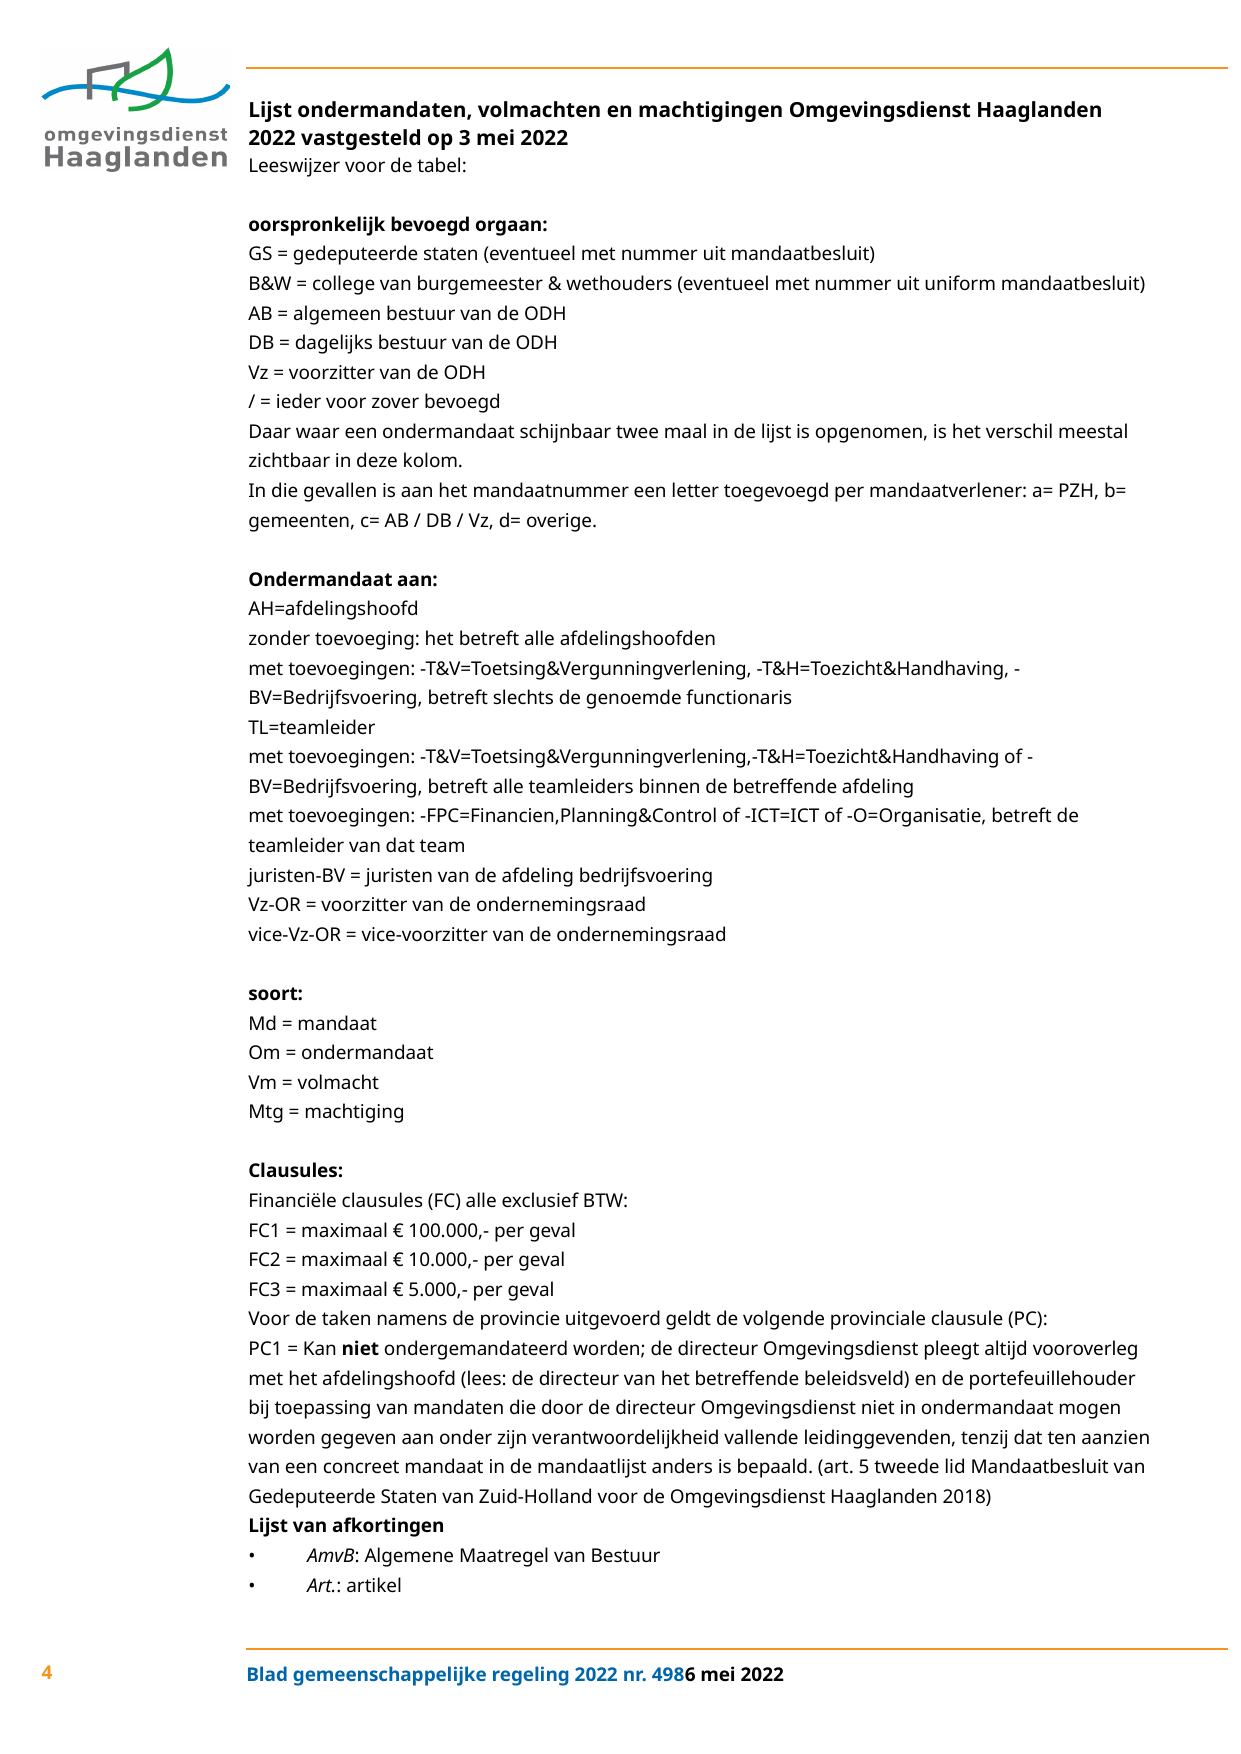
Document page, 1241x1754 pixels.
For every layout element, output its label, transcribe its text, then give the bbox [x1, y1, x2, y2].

text PC1 = Kan niet ondergemandateerd worden; de directeur Omgevingsdienst pleegt altijd vooroverleg met het afdelingshoofd (lees: de directeur van het betreffende beleidsveld) en de portefeuillehouder bij toepassing van mandaten die door de directeur Omgevingsdienst niet in ondermandaat mogen worden gegeven aan onder zijn verantwoordelijkheid vallende leidinggevenden, tenzij dat ten aanzien van een concreet mandaat in de mandaatlijst anders is bepaald. (art. 5 tweede lid Mandaatbesluit van Gedeputeerde Staten van Zuid-Holland voor de Omgevingsdienst Haaglanden 2018) [248, 1335, 1152, 1509]
text DB = dagelijks bestuur van de ODH [248, 329, 1152, 355]
text FC1 = maximaal € 100.000,- per geval [248, 1217, 1152, 1242]
text vice-Vz-OR = vice-voorzitter van de ondernemingsraad [248, 921, 1152, 947]
text zonder toevoeging: het betreft alle afdelingshoofden [248, 625, 1152, 651]
text Vz = voorzitter van de ODH [248, 359, 1152, 384]
text Vm = volmacht [248, 1069, 1152, 1094]
picture [41, 47, 231, 172]
text Om = ondermandaat [248, 1039, 1152, 1065]
text juristen-BV = juristen van de afdeling bedrijfsvoering [248, 862, 1152, 887]
text Financiële clausules (FC) alle exclusief BTW: [248, 1187, 1152, 1213]
text Daar waar een ondermandaat schijnbaar twee maal in de lijst is opgenomen, is het verschil meestal zichtbaar in deze kolom. [248, 418, 1152, 473]
text GS = gedeputeerde staten (eventueel met nummer uit mandaatbesluit) [248, 241, 1152, 266]
text In die gevallen is aan het mandaatnummer een letter toegevoegd per mandaatverlener: a= PZH, b= gemeenten, c= AB / DB / Vz, d= overige. [248, 477, 1152, 532]
text / = ieder voor zover bevoegd [248, 388, 1152, 414]
text TL=teamleider [248, 714, 1152, 739]
list AmvB: Algemene Maatregel van Bestuur [248, 1542, 1152, 1568]
text FC2 = maximaal € 10.000,- per geval [248, 1246, 1152, 1272]
text Mtg = machtiging [248, 1098, 1152, 1124]
text met toevoegingen: -T&V=Toetsing&Vergunningverlening, -T&H=Toezicht&Handhaving, -BV=Bedrijfsvoering, betreft slechts de genoemde functionaris [248, 655, 1152, 710]
text Vz-OR = voorzitter van de ondernemingsraad [248, 891, 1152, 917]
text oorspronkelijk bevoegd orgaan: [248, 211, 1152, 237]
text met toevoegingen: -T&V=Toetsing&Vergunningverlening,-T&H=Toezicht&Handhaving of -BV=Bedrijfsvoering, betreft alle teamleiders binnen de betreffende afdeling [248, 743, 1152, 799]
text AB = algemeen bestuur van de ODH [248, 300, 1152, 325]
text Lijst van afkortingen [248, 1513, 1152, 1538]
text Md = mandaat [248, 1010, 1152, 1035]
text B&W = college van burgemeester & wethouders (eventueel met nummer uit uniform mandaatbesluit) [248, 270, 1152, 296]
text soort: [248, 980, 1152, 1006]
text Voor de taken namens de provincie uitgevoerd geldt de volgende provinciale clausule (PC): [248, 1306, 1152, 1331]
list Art.: artikel [248, 1572, 1152, 1597]
text met toevoegingen: -FPC=Financien,Planning&Control of -ICT=ICT of -O=Organisatie, betreft de teamleider van dat team [248, 803, 1152, 858]
text Leeswijzer voor de tabel: [248, 152, 1152, 177]
text FC3 = maximaal € 5.000,- per geval [248, 1276, 1152, 1302]
text Clausules: [248, 1158, 1152, 1183]
text AH=afdelingshoofd [248, 596, 1152, 621]
text Lijst ondermandaten, volmachten en machtigingen Omgevingsdienst Haaglanden 2022 vastgesteld op 3 mei 2022 [248, 95, 1152, 152]
text Ondermandaat aan: [248, 566, 1152, 592]
